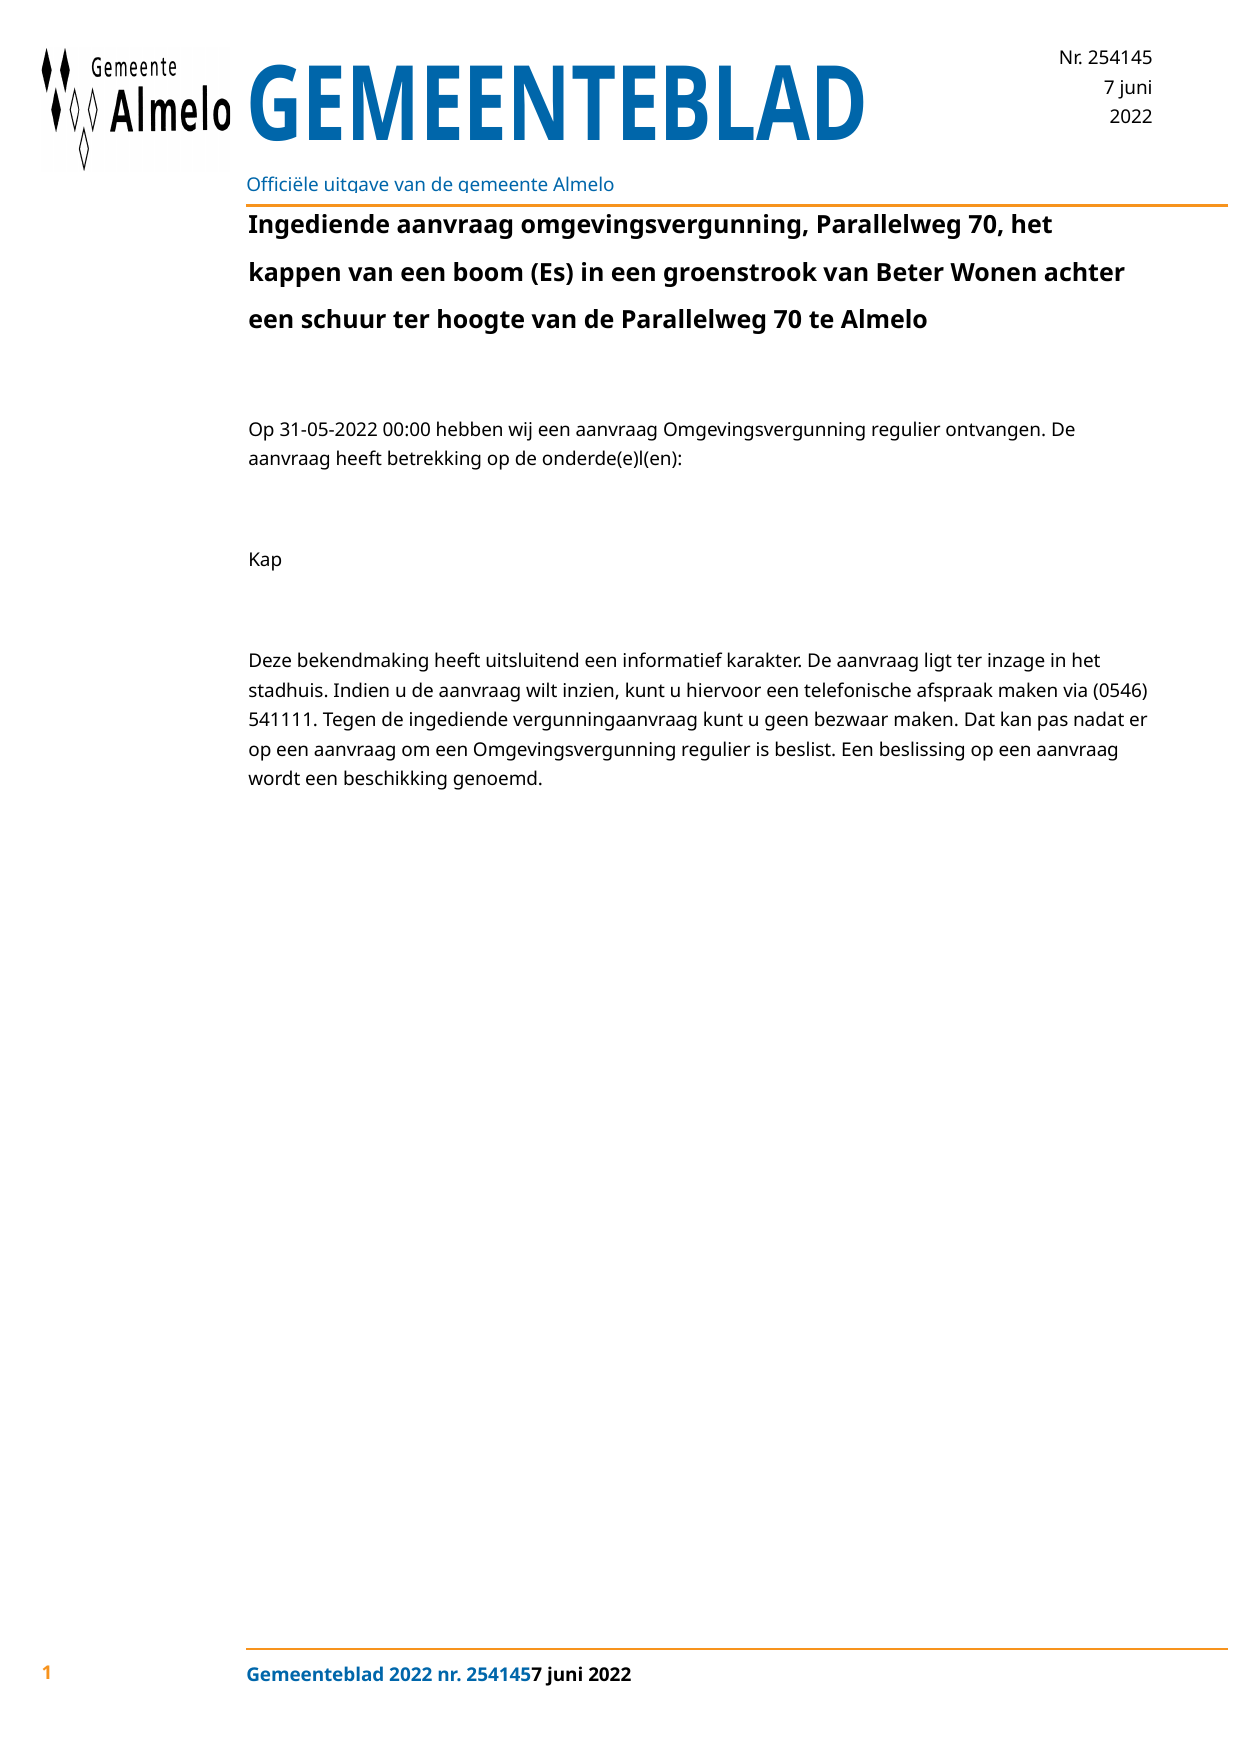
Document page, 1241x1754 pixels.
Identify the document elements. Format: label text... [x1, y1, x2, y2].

text Ingediende aanvraag omgevingsvergunning, Parallelweg 70, het kappen van een boom (Es) in een groenstrook van Beter Wonen achter een schuur ter hoogte van de Parallelweg 70 te Almelo [248, 207, 1152, 336]
text Kap [248, 546, 1152, 572]
picture [41, 47, 231, 172]
text Op 31-05-2022 00:00 hebben wij een aanvraag Omgevingsvergunning regulier ontvangen. De aanvraag heeft betrekking op de onderde(e)l(en): [248, 416, 1152, 471]
text Deze bekendmaking heeft uitsluitend een informatief karakter. De aanvraag ligt ter inzage in het stadhuis. Indien u de aanvraag wilt inzien, kunt u hiervoor een telefonische afspraak maken via (0546) 541111. Tegen de ingediende vergunningaanvraag kunt u geen bezwaar maken. Dat kan pas nadat er op een aanvraag om een Omgevingsvergunning regulier is beslist. Een beslissing op een aanvraag wordt een beschikking genoemd. [248, 647, 1152, 791]
